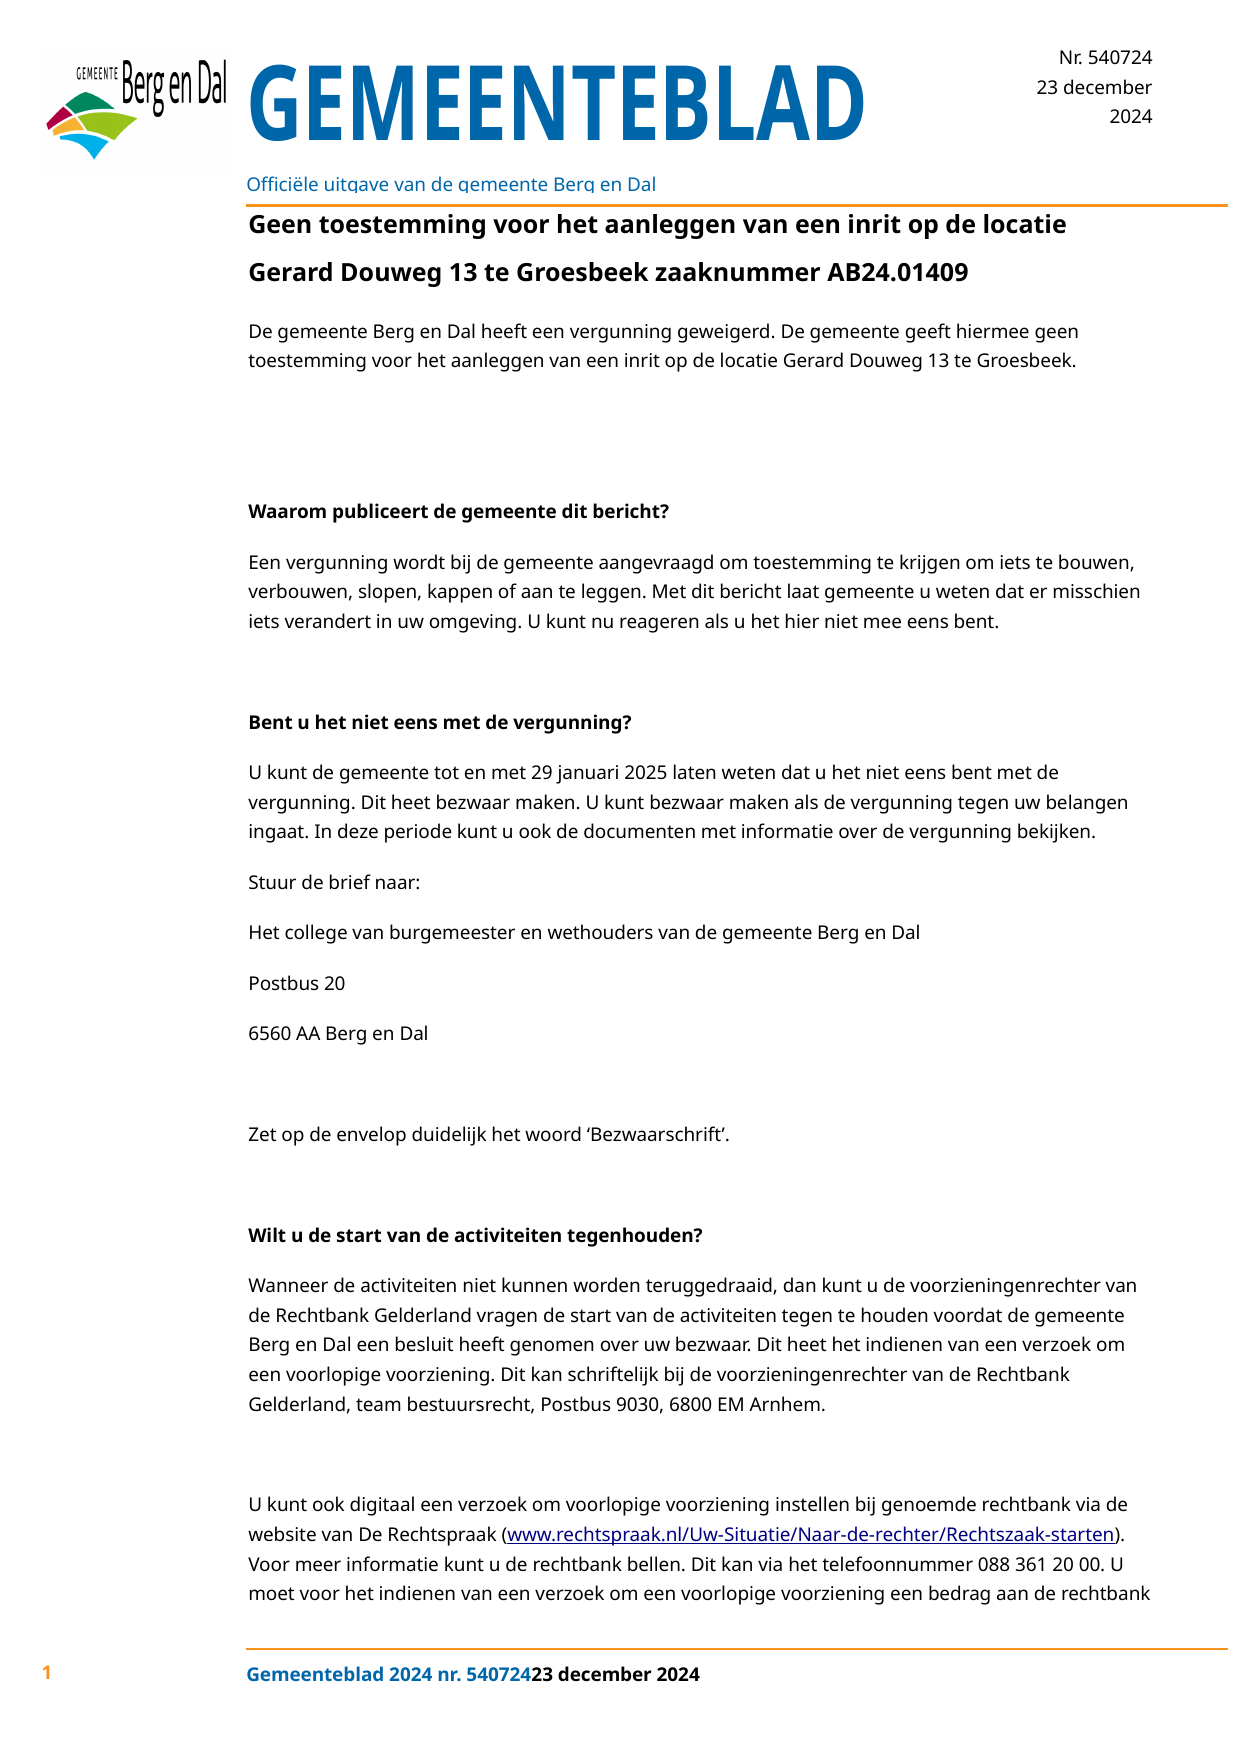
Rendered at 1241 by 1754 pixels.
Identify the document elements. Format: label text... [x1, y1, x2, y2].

text Waarom publiceert de gemeente dit bericht? [248, 499, 1152, 524]
text Wilt u de start van de activiteiten tegenhouden? [248, 1222, 1152, 1248]
text Bent u het niet eens met de vergunning? [248, 709, 1152, 735]
text Het college van burgemeester en wethouders van de gemeente Berg en Dal [248, 919, 1152, 945]
text U kunt ook digitaal een verzoek om voorlopige voorziening instellen bij genoemde rechtbank via de website van De Rechtspraak (www.rechtspraak.nl/Uw-Situatie/Naar-de-rechter/Rechtszaak-starten). Voor meer informatie kunt u de rechtbank bellen. Dit kan via het telefoonnummer 088 361 20 00. U moet voor het indienen van een verzoek om een voorlopige voorziening een bedrag aan de rechtbank [248, 1492, 1152, 1606]
text De gemeente Berg en Dal heeft een vergunning geweigerd. De gemeente geeft hiermee geen toestemming voor het aanleggen van een inrit op de locatie Gerard Douweg 13 te Groesbeek. [248, 318, 1152, 373]
text Postbus 20 [248, 970, 1152, 996]
text Een vergunning wordt bij de gemeente aangevraagd om toestemming te krijgen om iets te bouwen, verbouwen, slopen, kappen of aan te leggen. Met dit bericht laat gemeente u weten dat er misschien iets verandert in uw omgeving. U kunt nu reageren als u het hier niet mee eens bent. [248, 549, 1152, 634]
text Geen toestemming voor het aanleggen van een inrit op de locatie Gerard Douweg 13 te Groesbeek zaaknummer AB24.01409 [248, 207, 1152, 288]
picture [41, 47, 231, 172]
text U kunt de gemeente tot en met 29 januari 2025 laten weten dat u het niet eens bent met de vergunning. Dit heet bezwaar maken. U kunt bezwaar maken als de vergunning tegen uw belangen ingaat. In deze periode kunt u ook de documenten met informatie over de vergunning bekijken. [248, 759, 1152, 844]
text Stuur de brief naar: [248, 869, 1152, 895]
text 6560 AA Berg en Dal [248, 1020, 1152, 1046]
text Wanneer de activiteiten niet kunnen worden teruggedraaid, dan kunt u de voorzieningenrechter van de Rechtbank Gelderland vragen de start van de activiteiten tegen te houden voordat de gemeente Berg en Dal een besluit heeft genomen over uw bezwaar. Dit heet het indienen van een verzoek om een voorlopige voorziening. Dit kan schriftelijk bij de voorzieningenrechter van de Rechtbank Gelderland, team bestuursrecht, Postbus 9030, 6800 EM Arnhem. [248, 1272, 1152, 1417]
text Zet op de envelop duidelijk het woord ‘Bezwaarschrift’. [248, 1121, 1152, 1147]
